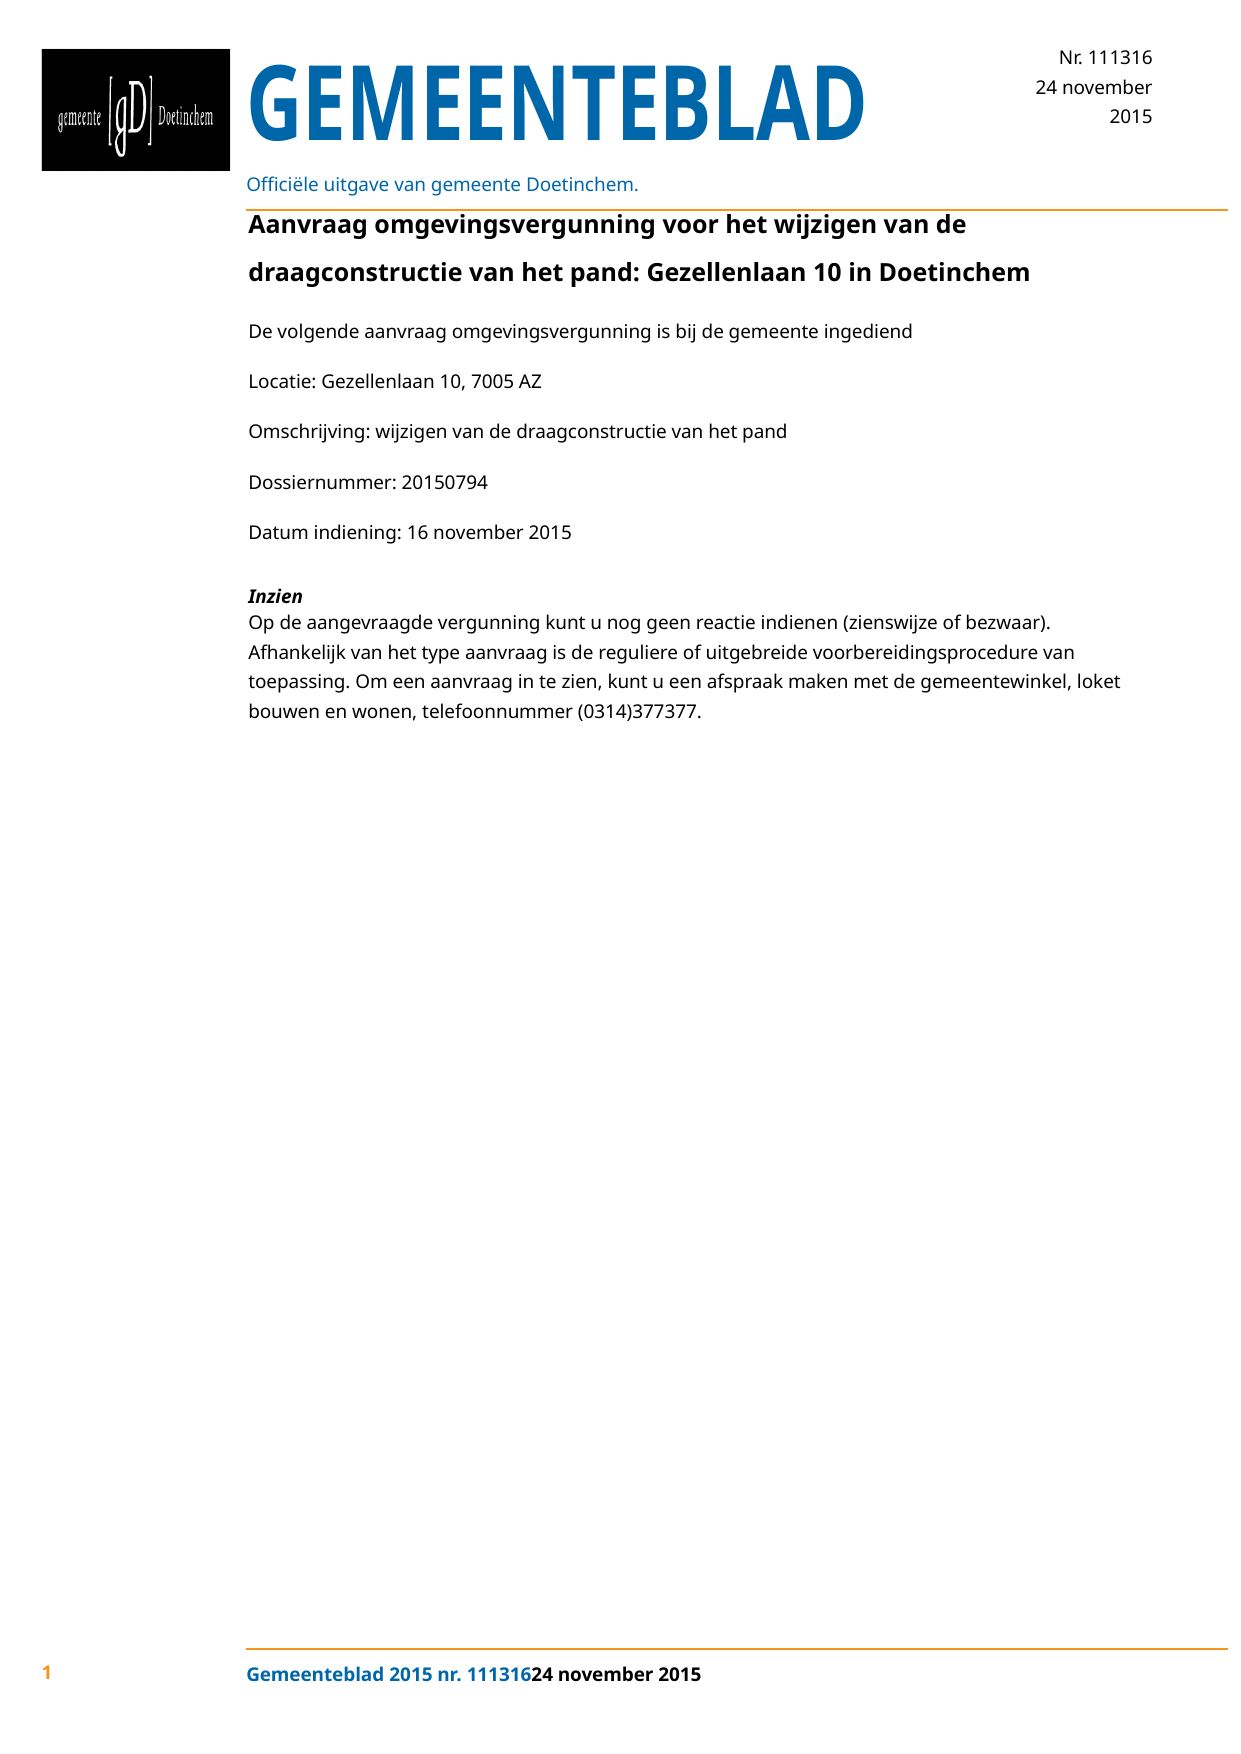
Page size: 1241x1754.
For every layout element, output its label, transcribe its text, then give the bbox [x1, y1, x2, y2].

text Omschrijving: wijzigen van de draagconstructie van het pand [248, 419, 1152, 444]
text De volgende aanvraag omgevingsvergunning is bij de gemeente ingediend [248, 318, 1152, 344]
text Datum indiening: 16 november 2015 [248, 519, 1152, 545]
text Inzien [248, 583, 1152, 609]
picture [41, 47, 231, 172]
text Locatie: Gezellenlaan 10, 7005 AZ [248, 368, 1152, 394]
text Dossiernummer: 20150794 [248, 469, 1152, 495]
text Aanvraag omgevingsvergunning voor het wijzigen van de draagconstructie van het pand: Gezellenlaan 10 in Doetinchem [248, 211, 1152, 288]
text Op de aangevraagde vergunning kunt u nog geen reactie indienen (zienswijze of bezwaar). Afhankelijk van het type aanvraag is de reguliere of uitgebreide voorbereidingsprocedure van toepassing. Om een aanvraag in te zien, kunt u een afspraak maken met de gemeentewinkel, loket bouwen en wonen, telefoonnummer (0314)377377. [248, 609, 1152, 724]
